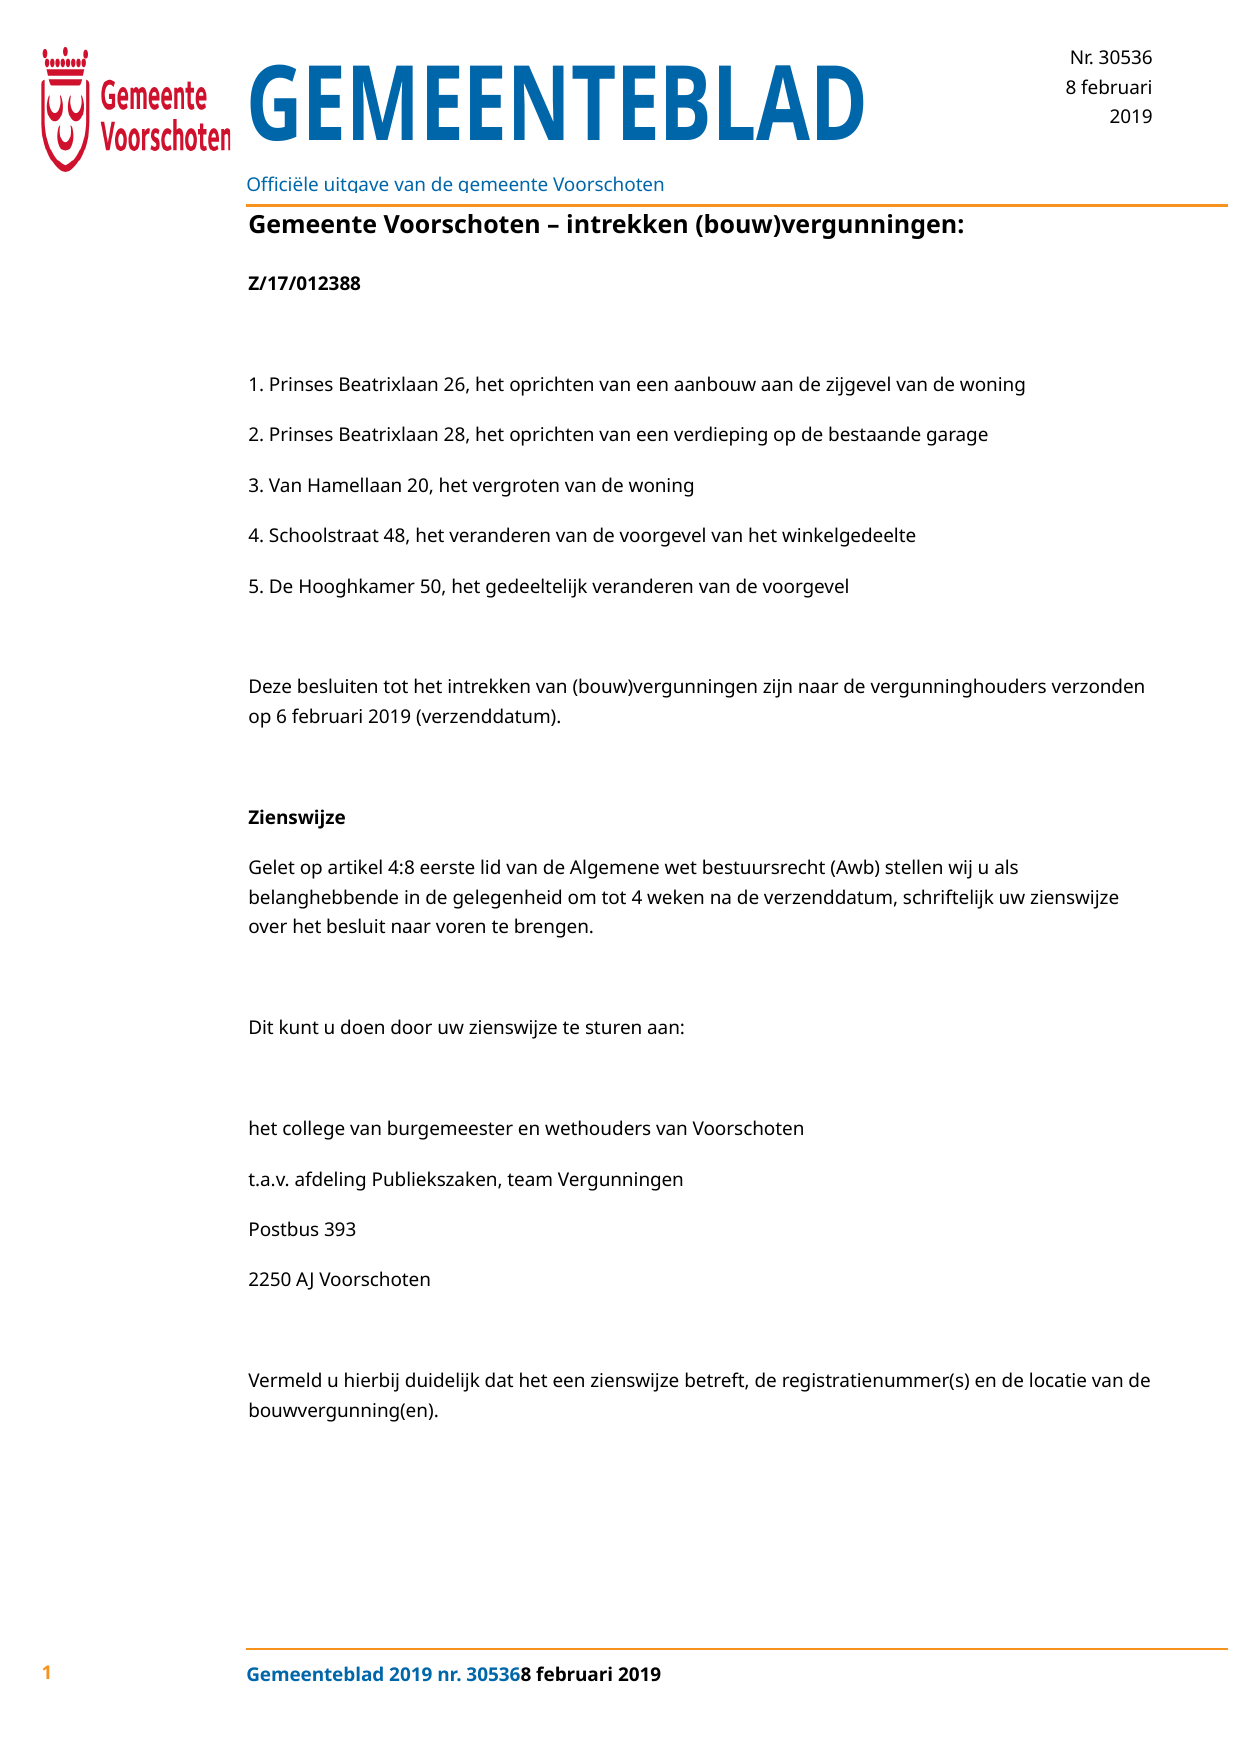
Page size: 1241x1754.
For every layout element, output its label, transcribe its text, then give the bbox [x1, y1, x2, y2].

picture [41, 47, 231, 172]
text 1. Prinses Beatrixlaan 26, het oprichten van een aanbouw aan de zijgevel van de woning [248, 371, 1152, 397]
text Gemeente Voorschoten – intrekken (bouw)vergunningen: [248, 207, 1152, 241]
text Z/17/012388 [248, 270, 1152, 296]
text het college van burgemeester en wethouders van Voorschoten [248, 1115, 1152, 1141]
text Postbus 393 [248, 1216, 1152, 1242]
text 4. Schoolstraat 48, het veranderen van de voorgevel van het winkelgedeelte [248, 522, 1152, 548]
text Zienswijze [248, 804, 1152, 830]
text Vermeld u hierbij duidelijk dat het een zienswijze betreft, de registratienummer(s) en de locatie van de bouwvergunning(en). [248, 1367, 1152, 1423]
text Gelet op artikel 4:8 eerste lid van de Algemene wet bestuursrecht (Awb) stellen wij u als belanghebbende in de gelegenheid om tot 4 weken na de verzenddatum, schriftelijk uw zienswijze over het besluit naar voren te brengen. [248, 854, 1152, 939]
text t.a.v. afdeling Publiekszaken, team Vergunningen [248, 1166, 1152, 1191]
text Dit kunt u doen door uw zienswijze te sturen aan: [248, 1014, 1152, 1040]
text 5. De Hooghkamer 50, het gedeeltelijk veranderen van de voorgevel [248, 573, 1152, 598]
text 2. Prinses Beatrixlaan 28, het oprichten van een verdieping op de bestaande garage [248, 422, 1152, 447]
text 2250 AJ Voorschoten [248, 1267, 1152, 1292]
text 3. Van Hamellaan 20, het vergroten van de woning [248, 472, 1152, 498]
text Deze besluiten tot het intrekken van (bouw)vergunningen zijn naar de vergunninghouders verzonden op 6 februari 2019 (verzenddatum). [248, 674, 1152, 729]
